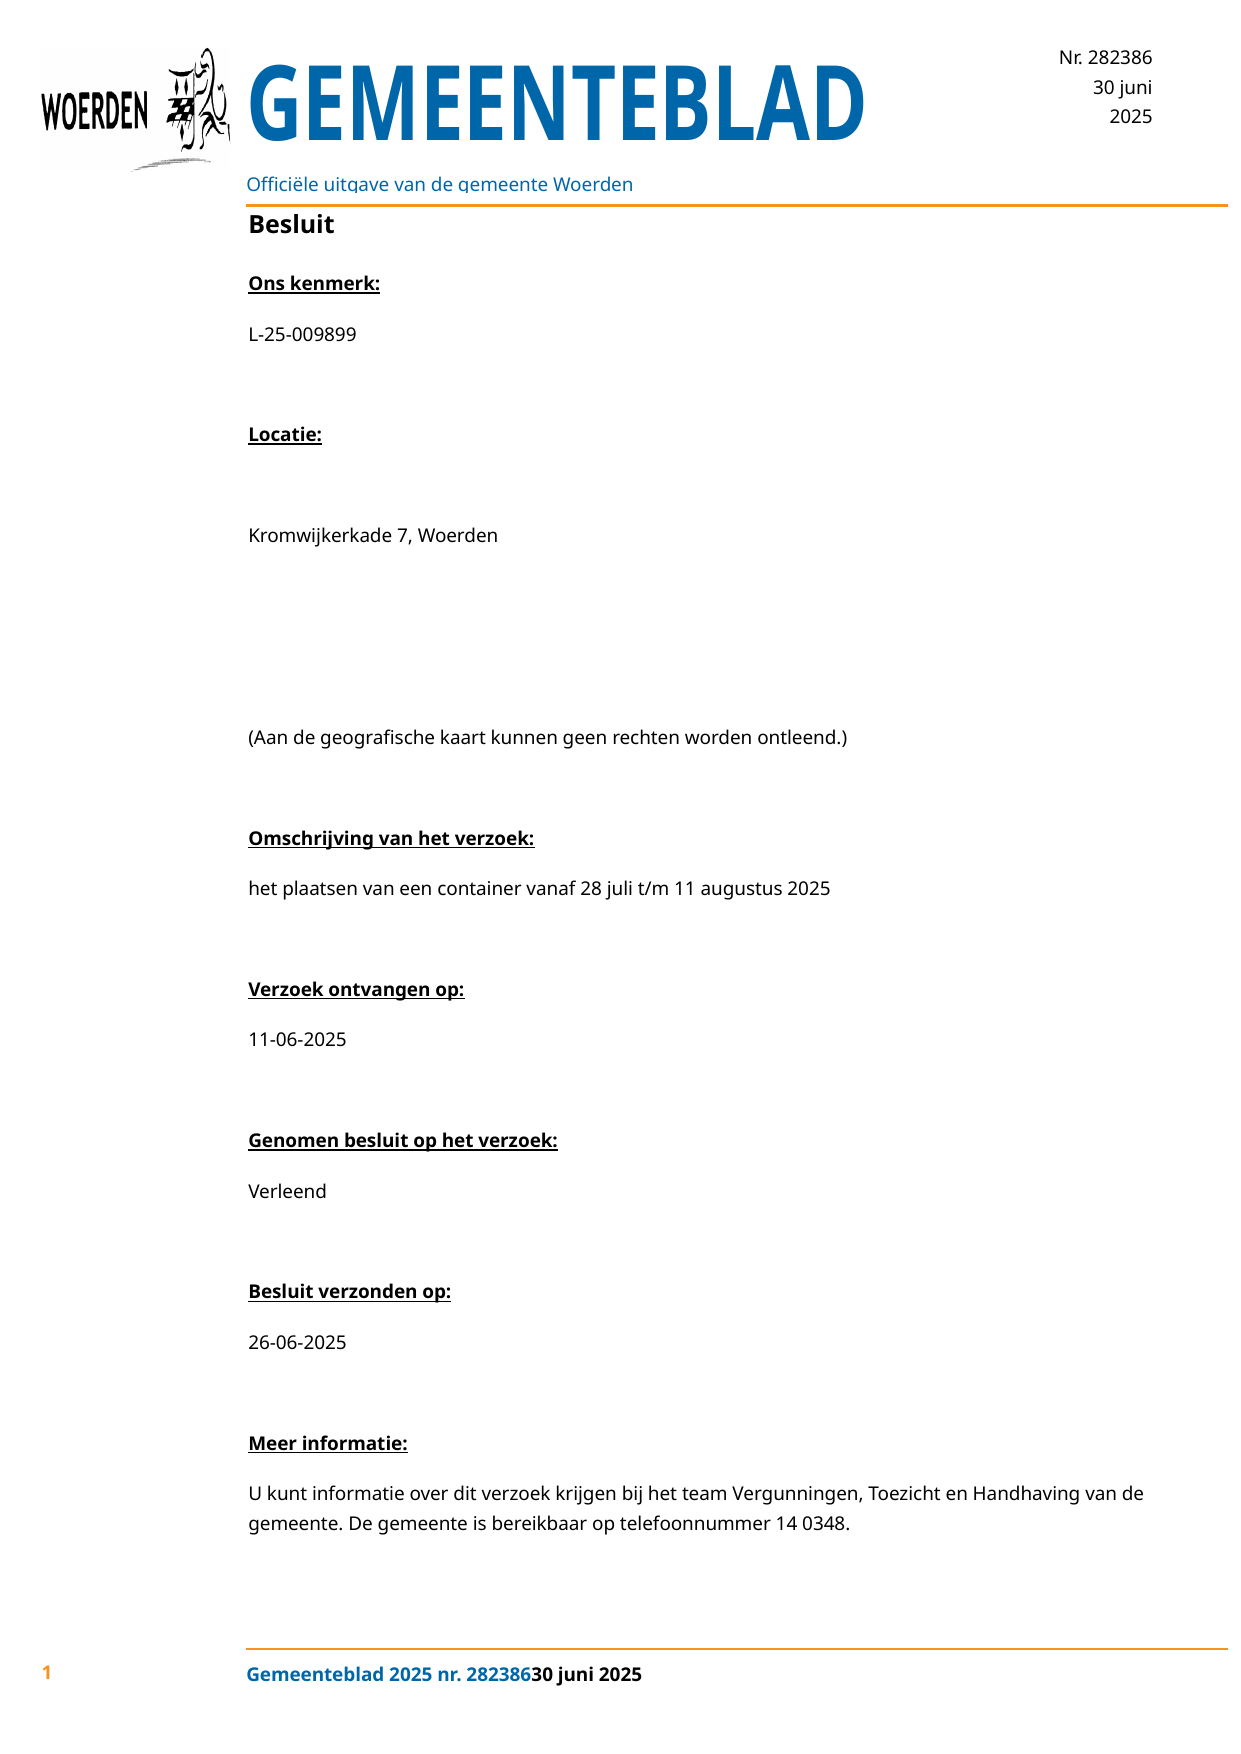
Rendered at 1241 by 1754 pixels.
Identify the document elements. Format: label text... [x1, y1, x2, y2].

text Meer informatie: [248, 1430, 1152, 1456]
text Genomen besluit op het verzoek: [248, 1127, 1152, 1153]
text Kromwijkerkade 7, Woerden [248, 522, 1152, 548]
text (Aan de geografische kaart kunnen geen rechten worden ontleend.) [248, 724, 1152, 750]
text Omschrijving van het verzoek: [248, 825, 1152, 851]
text Verzoek ontvangen op: [248, 976, 1152, 1002]
text 26-06-2025 [248, 1329, 1152, 1355]
text L-25-009899 [248, 321, 1152, 346]
text Ons kenmerk: [248, 270, 1152, 296]
text Besluit verzonden op: [248, 1279, 1152, 1304]
text Verleend [248, 1178, 1152, 1203]
picture [41, 47, 231, 172]
text 11-06-2025 [248, 1027, 1152, 1052]
text U kunt informatie over dit verzoek krijgen bij het team Vergunningen, Toezicht en Handhaving van de gemeente. De gemeente is bereikbaar op telefoonnummer 14 0348. [248, 1480, 1152, 1536]
text Besluit [248, 207, 1152, 241]
text het plaatsen van een container vanaf 28 juli t/m 11 augustus 2025 [248, 875, 1152, 901]
text Locatie: [248, 422, 1152, 447]
